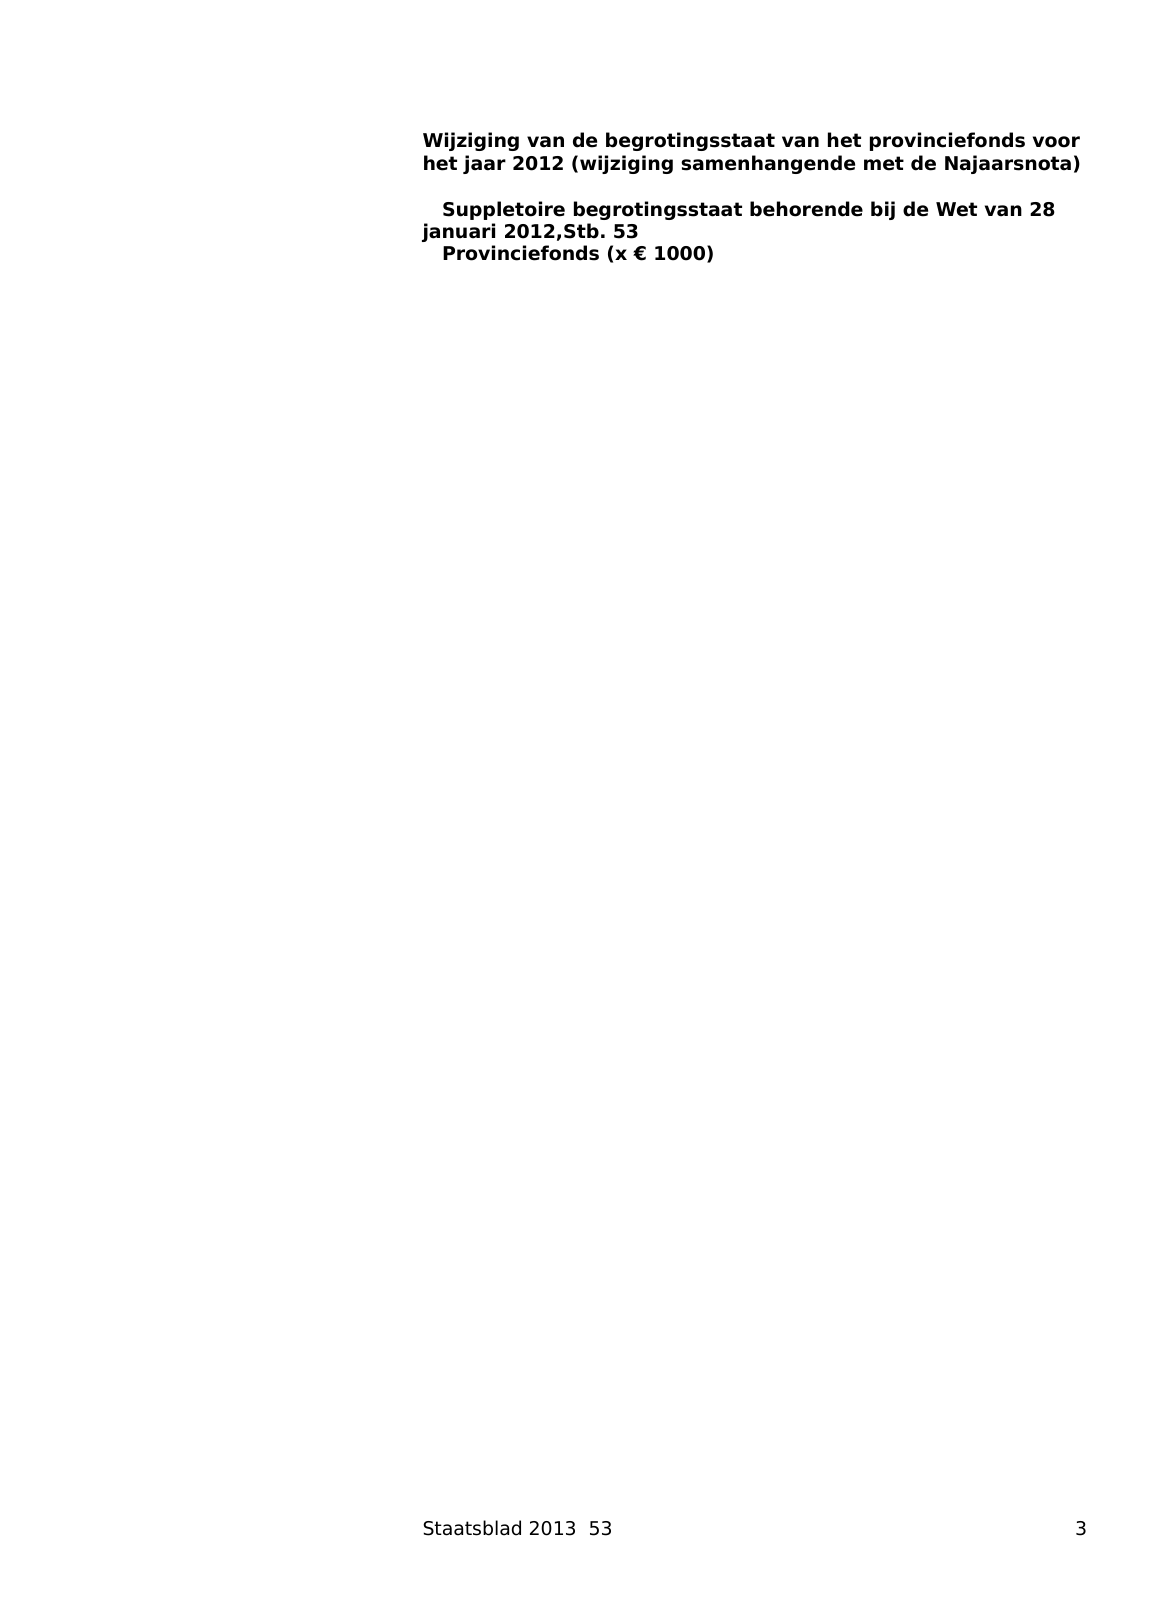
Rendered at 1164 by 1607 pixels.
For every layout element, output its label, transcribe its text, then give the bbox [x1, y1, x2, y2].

text Provinciefonds (x € 1000) [422, 243, 1087, 265]
text Suppletoire begrotingsstaat behorende bij de Wet van 28 januari 2012,Stb. 53 [422, 199, 1087, 243]
subtitle Wijziging van de begrotingsstaat van het provinciefonds voor het jaar 2012 (wijziging samenhangende met de Najaarsnota) [422, 130, 1087, 174]
